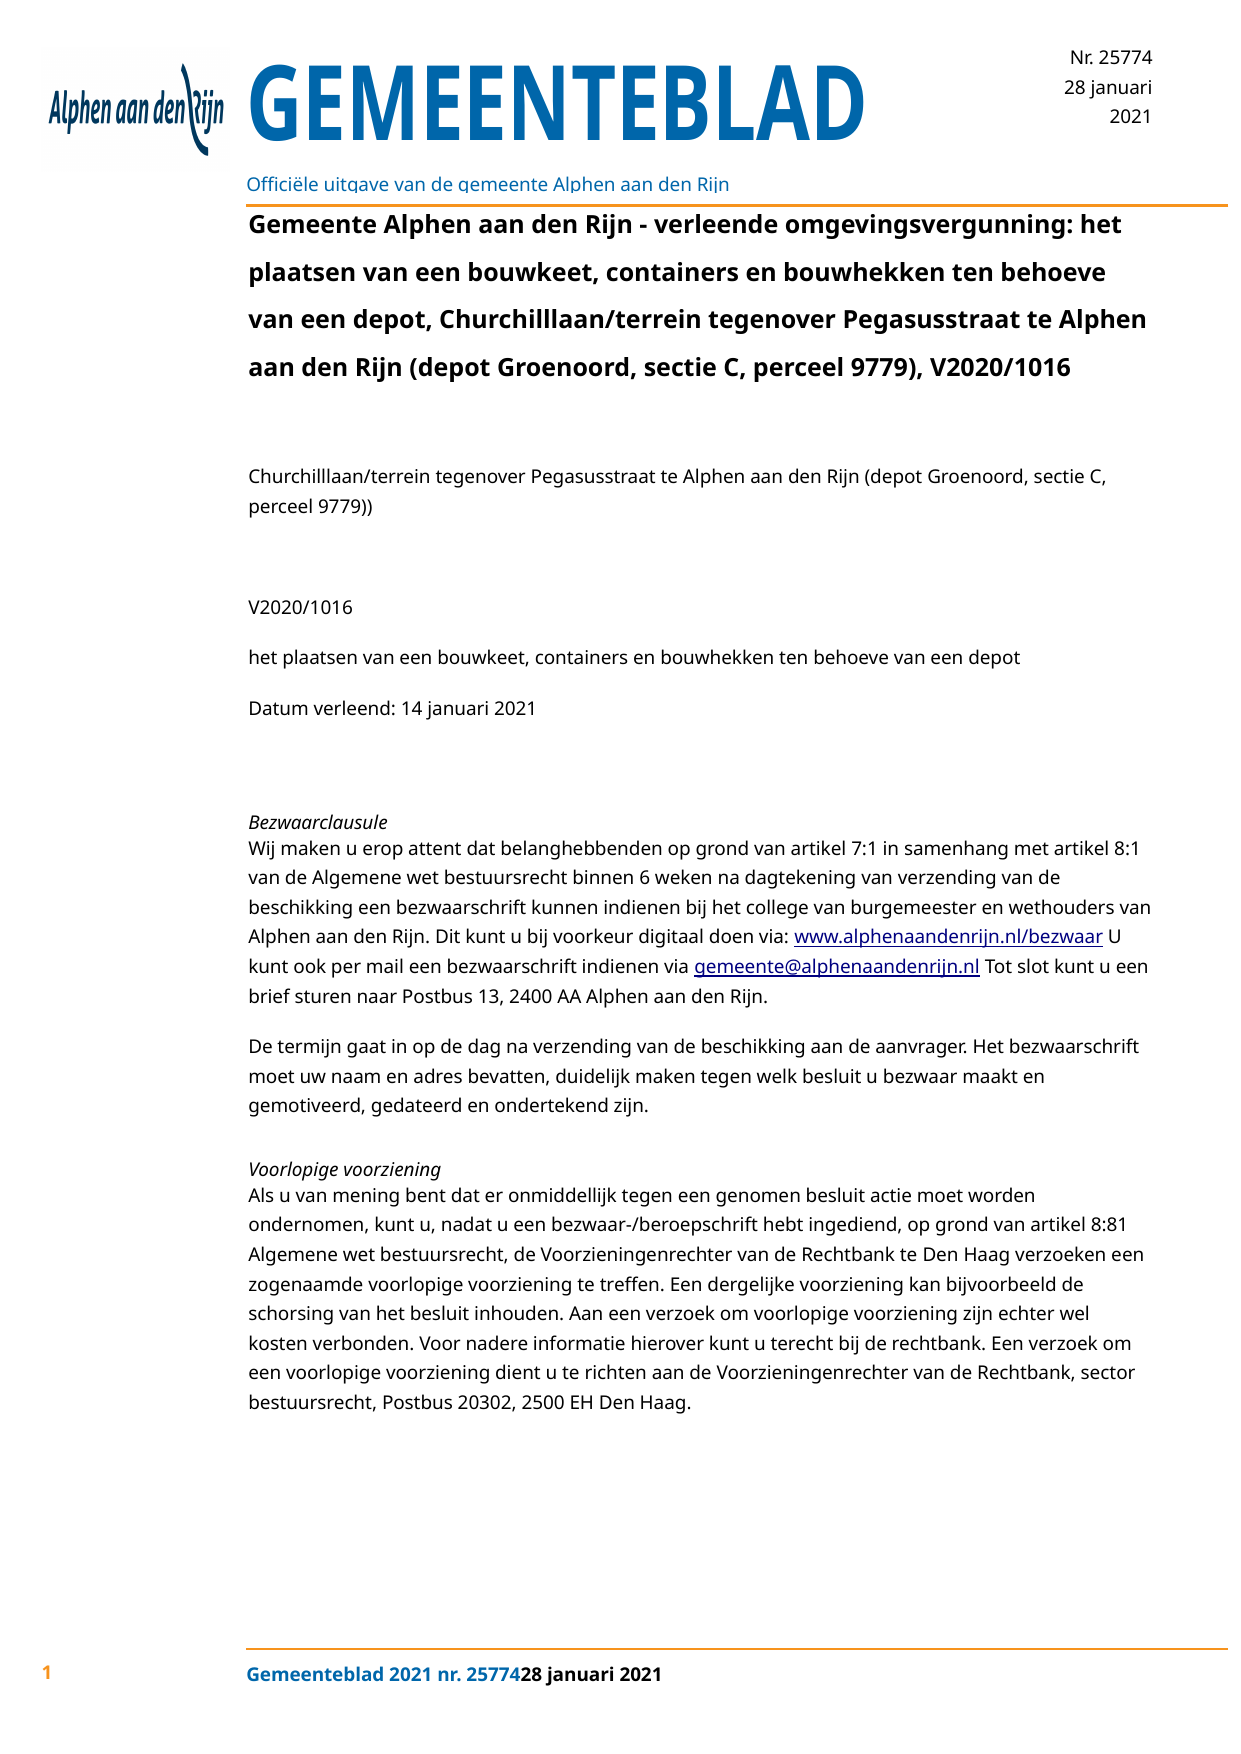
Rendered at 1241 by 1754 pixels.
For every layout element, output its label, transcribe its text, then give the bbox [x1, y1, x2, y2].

text het plaatsen van een bouwkeet, containers en bouwhekken ten behoeve van een depot [248, 644, 1152, 670]
text Voorlopige voorziening [248, 1156, 1152, 1182]
text Churchilllaan/terrein tegenover Pegasusstraat te Alphen aan den Rijn (depot Groenoord, sectie C, perceel 9779)) [248, 463, 1152, 519]
text De termijn gaat in op de dag na verzending van de beschikking aan de aanvrager. Het bezwaarschrift moet uw naam en adres bevatten, duidelijk maken tegen welk besluit u bezwaar maakt en gemotiveerd, gedateerd en ondertekend zijn. [248, 1033, 1152, 1118]
text V2020/1016 [248, 594, 1152, 620]
text Gemeente Alphen aan den Rijn - verleende omgevingsvergunning: het plaatsen van een bouwkeet, containers en bouwhekken ten behoeve van een depot, Churchilllaan/terrein tegenover Pegasusstraat te Alphen aan den Rijn (depot Groenoord, sectie C, perceel 9779), V2020/1016 [248, 207, 1152, 384]
text Bezwaarclausule [248, 809, 1152, 835]
text Datum verleend: 14 januari 2021 [248, 695, 1152, 721]
text Wij maken u erop attent dat belanghebbenden op grond van artikel 7:1 in samenhang met artikel 8:1 van de Algemene wet bestuursrecht binnen 6 weken na dagtekening van verzending van de beschikking een bezwaarschrift kunnen indienen bij het college van burgemeester en wethouders van Alphen aan den Rijn. Dit kunt u bij voorkeur digitaal doen via: www.alphenaandenrijn.nl/bezwaar U kunt ook per mail een bezwaarschrift indienen via gemeente@alphenaandenrijn.nl Tot slot kunt u een brief sturen naar Postbus 13, 2400 AA Alphen aan den Rijn. [248, 835, 1152, 1008]
picture [41, 47, 231, 172]
text Als u van mening bent dat er onmiddellijk tegen een genomen besluit actie moet worden ondernomen, kunt u, nadat u een bezwaar-/beroepschrift hebt ingediend, op grond van artikel 8:81 Algemene wet bestuursrecht, de Voorzieningenrechter van de Rechtbank te Den Haag verzoeken een zogenaamde voorlopige voorziening te treffen. Een dergelijke voorziening kan bijvoorbeeld de schorsing van het besluit inhouden. Aan een verzoek om voorlopige voorziening zijn echter wel kosten verbonden. Voor nadere informatie hierover kunt u terecht bij de rechtbank. Een verzoek om een voorlopige voorziening dient u te richten aan de Voorzieningenrechter van de Rechtbank, sector bestuursrecht, Postbus 20302, 2500 EH Den Haag. [248, 1182, 1152, 1415]
